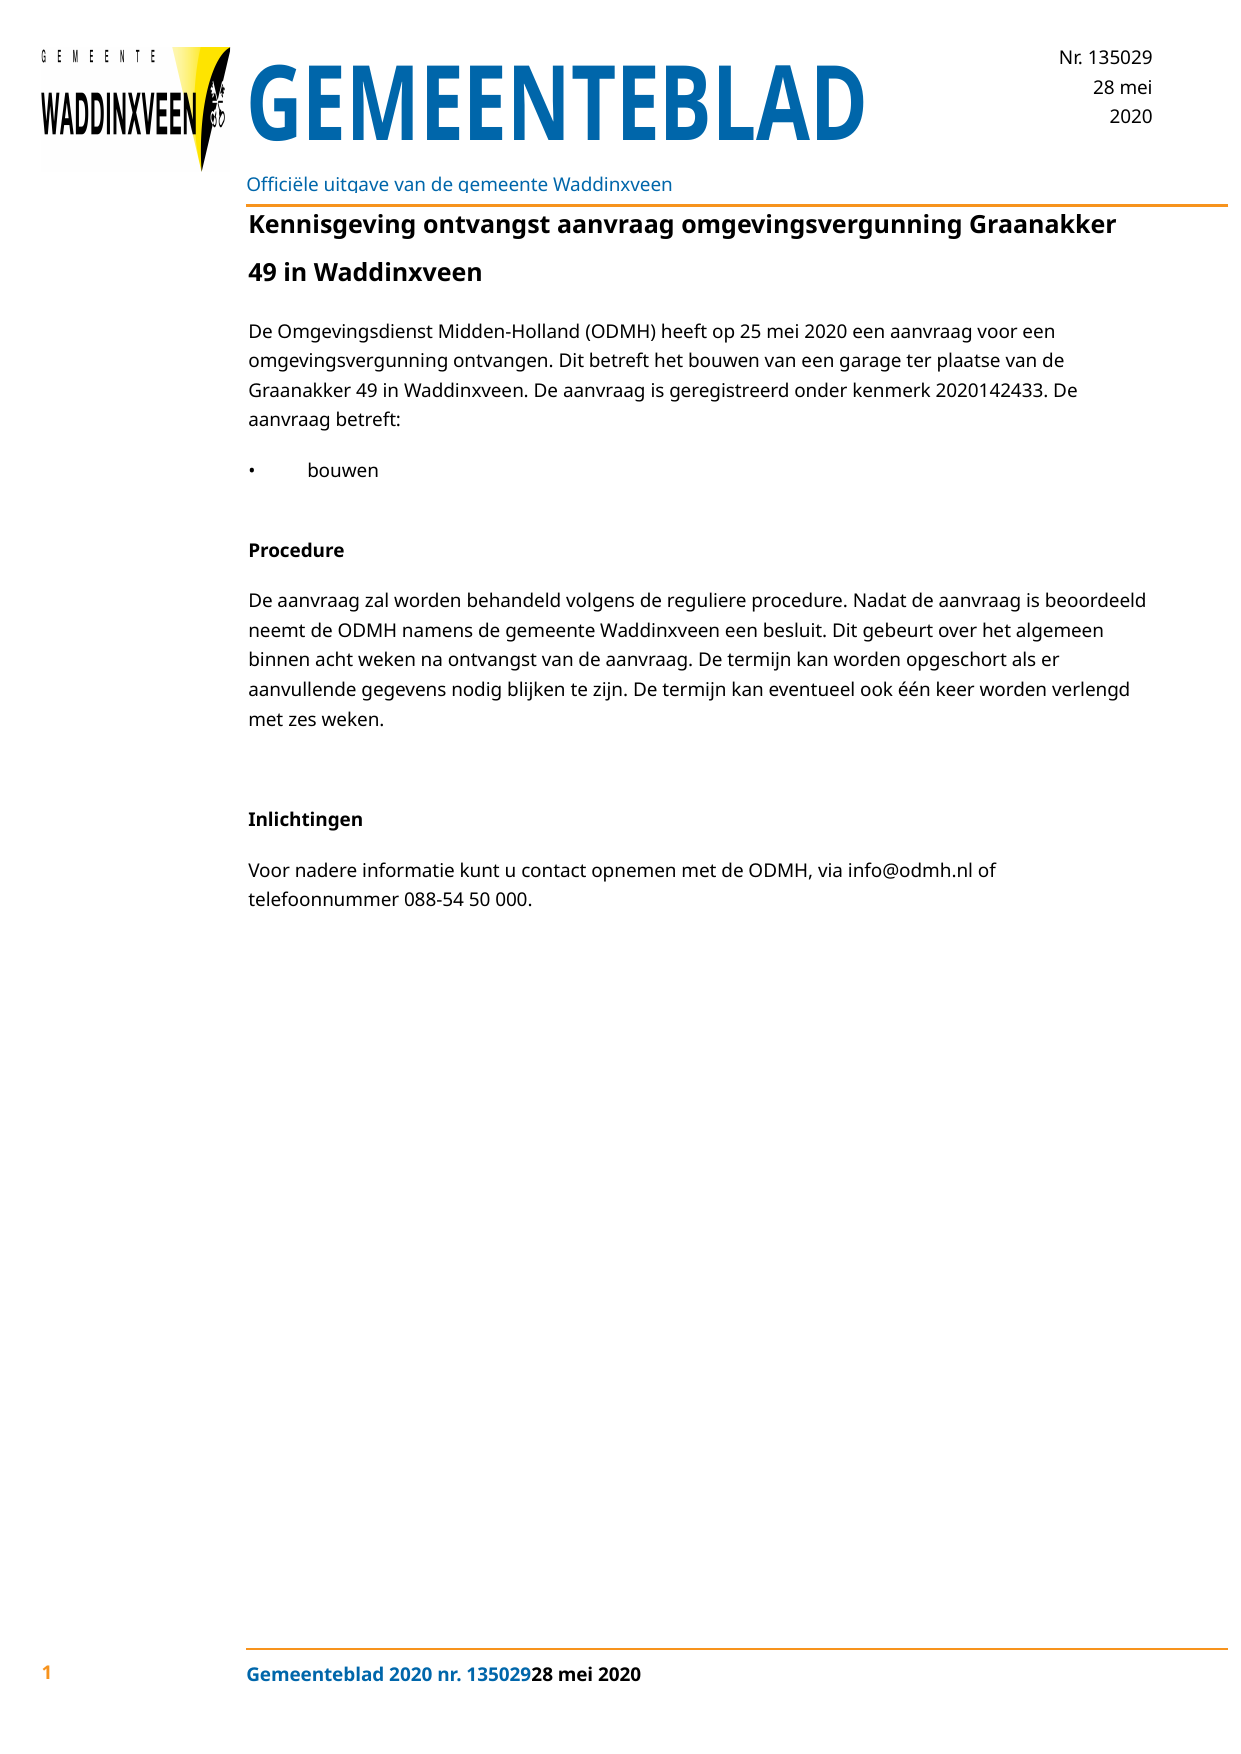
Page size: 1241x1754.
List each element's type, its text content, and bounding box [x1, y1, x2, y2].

text Procedure [248, 537, 1152, 563]
text Kennisgeving ontvangst aanvraag omgevingsvergunning Graanakker 49 in Waddinxveen [248, 207, 1152, 288]
list bouwen [248, 457, 1152, 483]
text De Omgevingsdienst Midden-Holland (ODMH) heeft op 25 mei 2020 een aanvraag voor een omgevingsvergunning ontvangen. Dit betreft het bouwen van een garage ter plaatse van de Graanakker 49 in Waddinxveen. De aanvraag is geregistreerd onder kenmerk 2020142433. De aanvraag betreft: [248, 318, 1152, 432]
text De aanvraag zal worden behandeld volgens de reguliere procedure. Nadat de aanvraag is beoordeeld neemt de ODMH namens de gemeente Waddinxveen een besluit. Dit gebeurt over het algemeen binnen acht weken na ontvangst van de aanvraag. De termijn kan worden opgeschort als er aanvullende gegevens nodig blijken te zijn. De termijn kan eventueel ook één keer worden verlengd met zes weken. [248, 587, 1152, 732]
picture [41, 47, 231, 172]
text Inlichtingen [248, 807, 1152, 832]
text Voor nadere informatie kunt u contact opnemen met de ODMH, via info@odmh.nl of telefoonnummer 088-54 50 000. [248, 857, 1152, 912]
